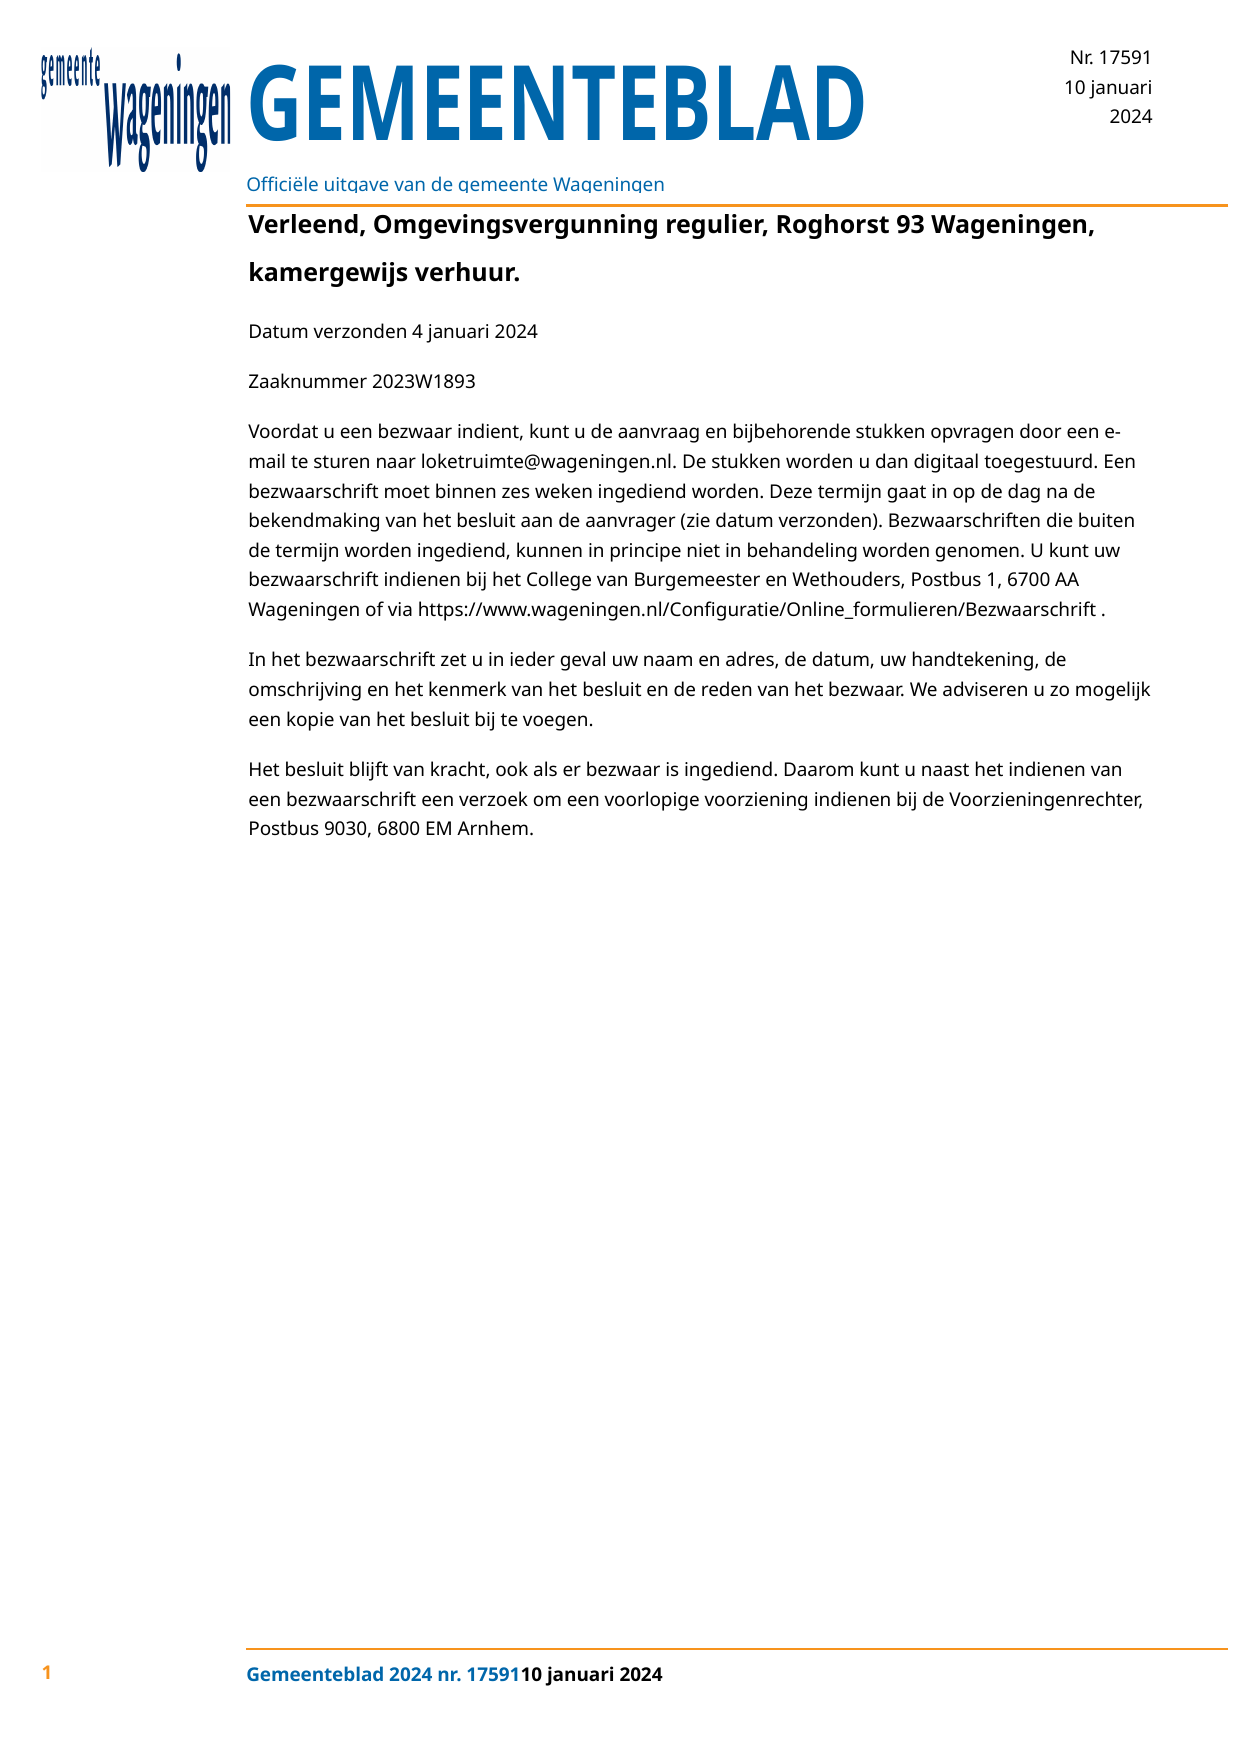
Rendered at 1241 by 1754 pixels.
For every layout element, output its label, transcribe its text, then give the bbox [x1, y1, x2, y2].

text Voordat u een bezwaar indient, kunt u de aanvraag en bijbehorende stukken opvragen door een e-mail te sturen naar loketruimte@wageningen.nl. De stukken worden u dan digitaal toegestuurd. Een bezwaarschrift moet binnen zes weken ingediend worden. Deze termijn gaat in op de dag na de bekendmaking van het besluit aan de aanvrager (zie datum verzonden). Bezwaarschriften die buiten de termijn worden ingediend, kunnen in principe niet in behandeling worden genomen. U kunt uw bezwaarschrift indienen bij het College van Burgemeester en Wethouders, Postbus 1, 6700 AA Wageningen of via https://www.wageningen.nl/Configuratie/Online_formulieren/Bezwaarschrift . [248, 419, 1152, 622]
text Het besluit blijft van kracht, ook als er bezwaar is ingediend. Daarom kunt u naast het indienen van een bezwaarschrift een verzoek om een voorlopige voorziening indienen bij de Voorzieningenrechter, Postbus 9030, 6800 EM Arnhem. [248, 756, 1152, 841]
picture [41, 47, 231, 172]
text Zaaknummer 2023W1893 [248, 368, 1152, 394]
text Verleend, Omgevingsvergunning regulier, Roghorst 93 Wageningen, kamergewijs verhuur. [248, 207, 1152, 288]
text Datum verzonden 4 januari 2024 [248, 318, 1152, 344]
text In het bezwaarschrift zet u in ieder geval uw naam en adres, de datum, uw handtekening, de omschrijving en het kenmerk van het besluit en de reden van het bezwaar. We adviseren u zo mogelijk een kopie van het besluit bij te voegen. [248, 647, 1152, 732]
